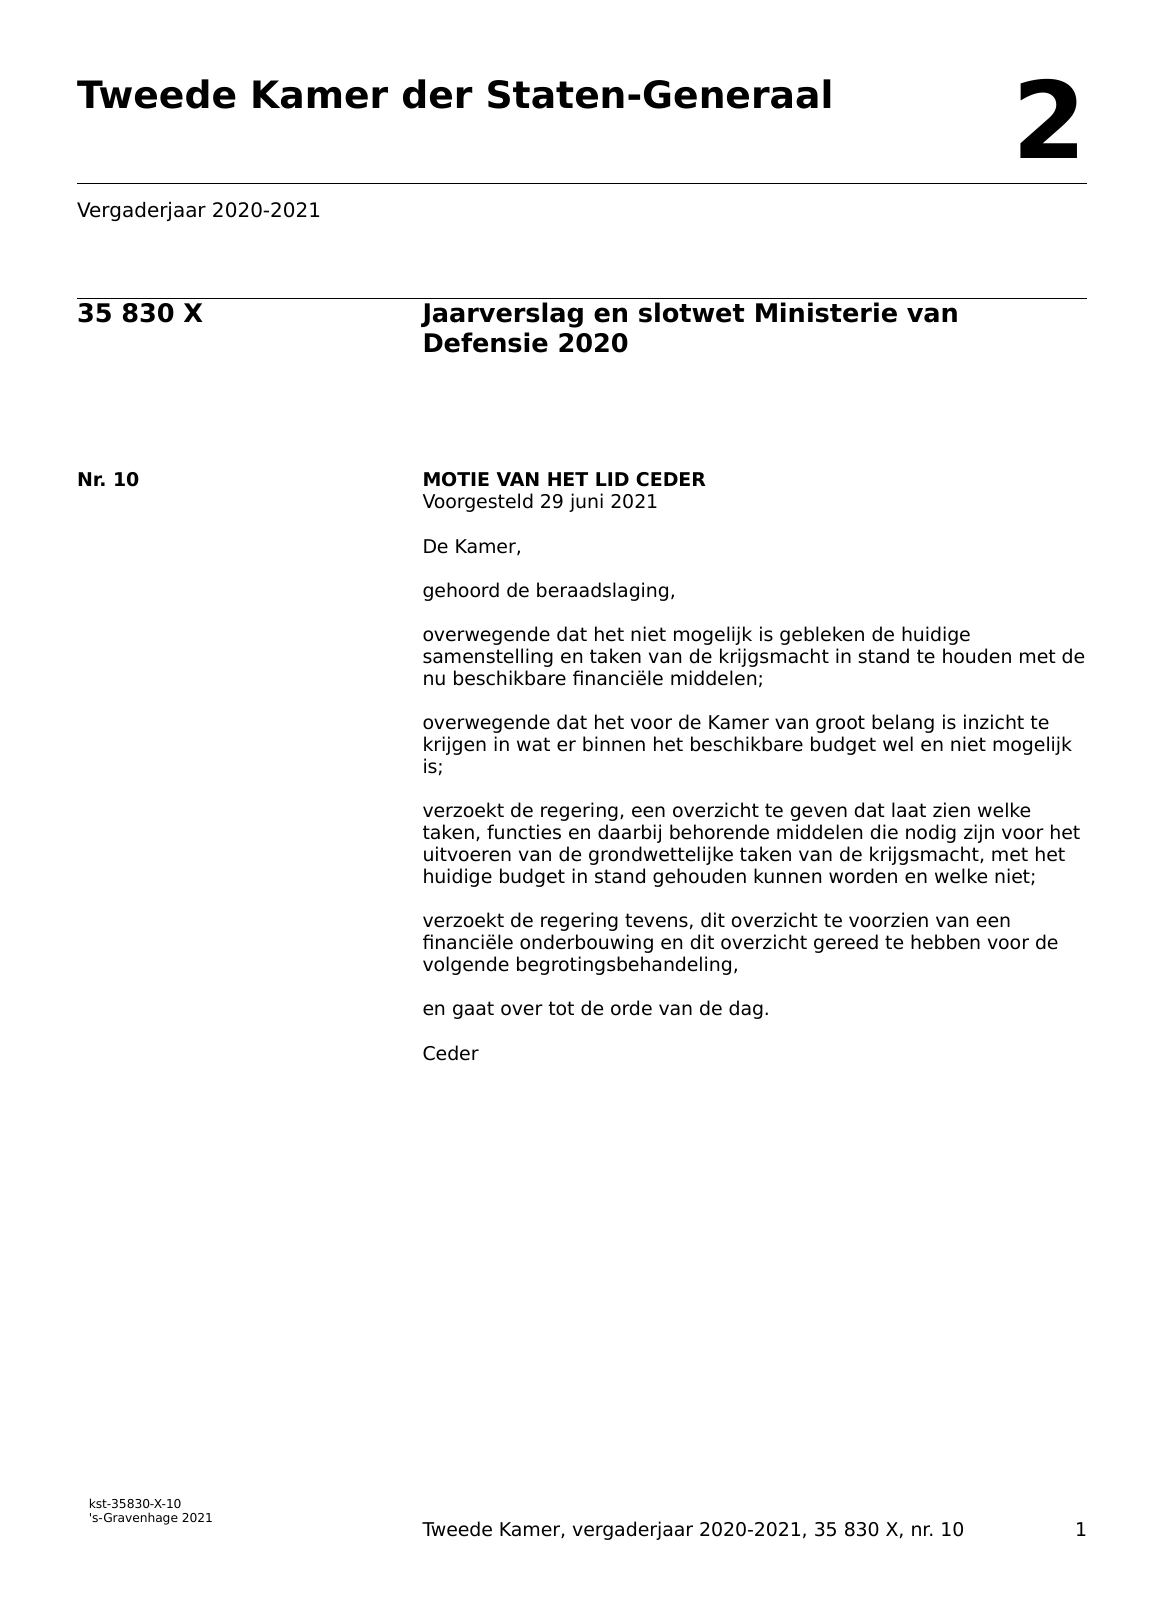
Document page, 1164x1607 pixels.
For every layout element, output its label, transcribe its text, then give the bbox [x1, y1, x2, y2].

table_cell Vergaderjaar 2020-2021 [77, 184, 1087, 298]
text Voorgesteld 29 juni 2021 [422, 491, 1087, 513]
text en gaat over tot de orde van de dag. [422, 998, 1087, 1020]
text kst-35830-X-10 [88, 1497, 323, 1511]
text verzoekt de regering, een overzicht te geven dat laat zien welke taken, functies en daarbij behorende middelen die nodig zijn voor het uitvoeren van de grondwettelijke taken van de krijgsmacht, met het huidige budget in stand gehouden kunnen worden en welke niet; [422, 800, 1087, 888]
text overwegende dat het niet mogelijk is gebleken de huidige samenstelling en taken van de krijgsmacht in stand te houden met de nu beschikbare financiële middelen; [422, 624, 1087, 690]
text gehoord de beraadslaging, [422, 580, 1087, 602]
subtitle Nr. 10 MOTIE VAN HET LID CEDER [77, 469, 1087, 491]
text overwegende dat het voor de Kamer van groot belang is inzicht te krijgen in wat er binnen het beschikbare budget wel en niet mogelijk is; [422, 712, 1087, 778]
text 's-Gravenhage 2021 [88, 1511, 323, 1525]
table_header Tweede Kamer der Staten-Generaal [77, 59, 886, 183]
text verzoekt de regering tevens, dit overzicht te voorzien van een financiële onderbouwing en dit overzicht gereed te hebben voor de volgende begrotingsbehandeling, [422, 910, 1087, 976]
text Ceder [422, 1042, 1087, 1064]
text De Kamer, [422, 536, 1087, 557]
subtitle 35 830 X Jaarverslag en slotwet Ministerie van Defensie 2020 [77, 299, 1087, 358]
table_header 2 [886, 59, 1087, 183]
